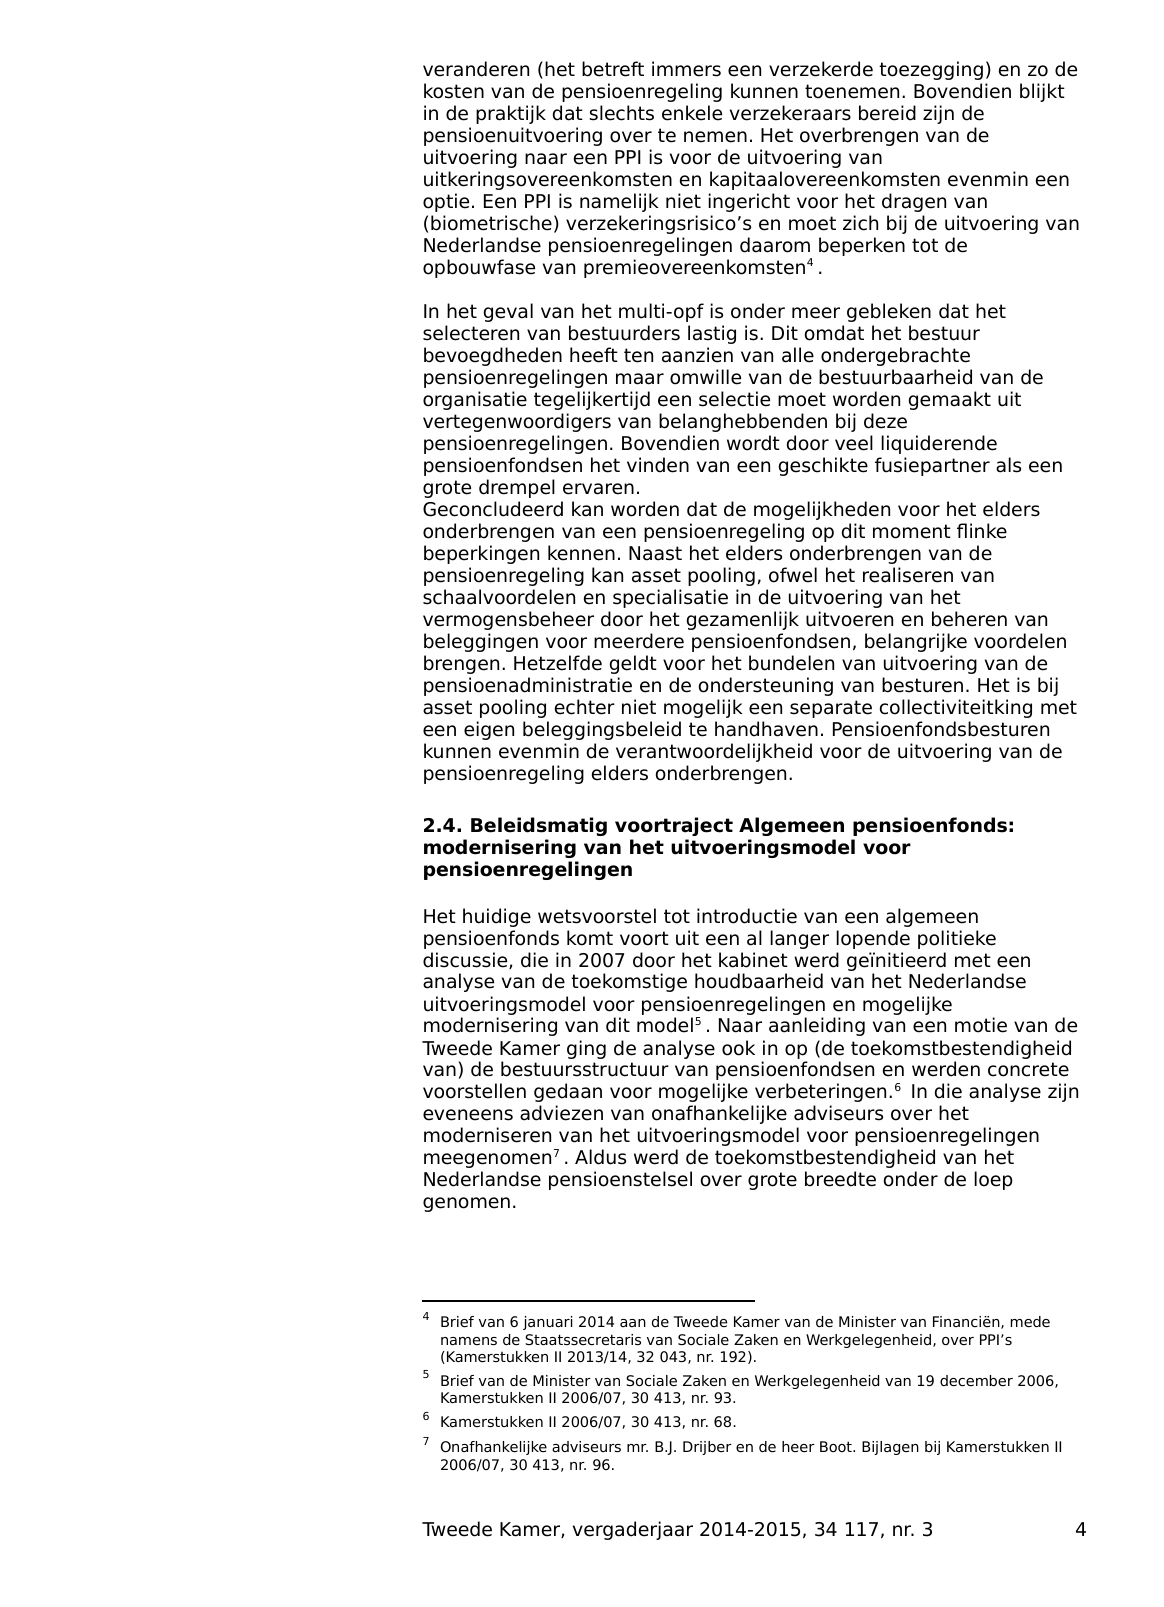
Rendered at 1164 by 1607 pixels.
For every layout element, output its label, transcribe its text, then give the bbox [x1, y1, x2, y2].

text Kamerstukken II 2006/07, 30 413, nr. 68. [422, 1410, 1087, 1432]
text Het huidige wetsvoorstel tot introductie van een algemeen pensioenfonds komt voort uit een al langer lopende politieke discussie, die in 2007 door het kabinet werd geïnitieerd met een analyse van de toekomstige houdbaarheid van het Nederlandse uitvoeringsmodel voor pensioenregelingen en mogelijke modernisering van dit model. Naar aanleiding van een motie van de Tweede Kamer ging de analyse ook in op (de toekomstbestendigheid van) de bestuursstructuur van pensioenfondsen en werden concrete voorstellen gedaan voor mogelijke verbeteringen. In die analyse zijn eveneens adviezen van onafhankelijke adviseurs over het moderniseren van het uitvoeringsmodel voor pensioenregelingen meegenomen. Aldus werd de toekomstbestendigheid van het Nederlandse pensioenstelsel over grote breedte onder de loep genomen. [422, 906, 1087, 1213]
text Geconcludeerd kan worden dat de mogelijkheden voor het elders onderbrengen van een pensioenregeling op dit moment flinke beperkingen kennen. Naast het elders onderbrengen van de pensioenregeling kan asset pooling, ofwel het realiseren van schaalvoordelen en specialisatie in de uitvoering van het vermogensbeheer door het gezamenlijk uitvoeren en beheren van beleggingen voor meerdere pensioenfondsen, belangrijke voordelen brengen. Hetzelfde geldt voor het bundelen van uitvoering van de pensioenadministratie en de ondersteuning van besturen. Het is bij asset pooling echter niet mogelijk een separate collectiviteitking met een eigen beleggingsbeleid te handhaven. Pensioenfondsbesturen kunnen evenmin de verantwoordelijkheid voor de uitvoering van de pensioenregeling elders onderbrengen. [422, 499, 1087, 784]
text veranderen (het betreft immers een verzekerde toezegging) en zo de kosten van de pensioenregeling kunnen toenemen. Bovendien blijkt in de praktijk dat slechts enkele verzekeraars bereid zijn de pensioenuitvoering over te nemen. Het overbrengen van de uitvoering naar een PPI is voor de uitvoering van uitkeringsovereenkomsten en kapitaalovereenkomsten evenmin een optie. Een PPI is namelijk niet ingericht voor het dragen van (biometrische) verzekeringsrisico’s en moet zich bij de uitvoering van Nederlandse pensioenregelingen daarom beperken tot de opbouwfase van premieovereenkomsten. [422, 59, 1087, 279]
text Brief van 6 januari 2014 aan de Tweede Kamer van de Minister van Financiën, mede namens de Staatssecretaris van Sociale Zaken en Werkgelegenheid, over PPI’s (Kamerstukken II 2013/14, 32 043, nr. 192). [422, 1310, 1087, 1366]
text In het geval van het multi-opf is onder meer gebleken dat het selecteren van bestuurders lastig is. Dit omdat het bestuur bevoegdheden heeft ten aanzien van alle ondergebrachte pensioenregelingen maar omwille van de bestuurbaarheid van de organisatie tegelijkertijd een selectie moet worden gemaakt uit vertegenwoordigers van belanghebbenden bij deze pensioenregelingen. Bovendien wordt door veel liquiderende pensioenfondsen het vinden van een geschikte fusiepartner als een grote drempel ervaren. [422, 301, 1087, 499]
subtitle 2.4. Beleidsmatig voortraject Algemeen pensioenfonds: modernisering van het uitvoeringsmodel voor pensioenregelingen [422, 814, 1087, 881]
text Onafhankelijke adviseurs mr. B.J. Drijber en de heer Boot. Bijlagen bij Kamerstukken II 2006/07, 30 413, nr. 96. [422, 1435, 1087, 1474]
text Brief van de Minister van Sociale Zaken en Werkgelegenheid van 19 december 2006, Kamerstukken II 2006/07, 30 413, nr. 93. [422, 1368, 1087, 1407]
